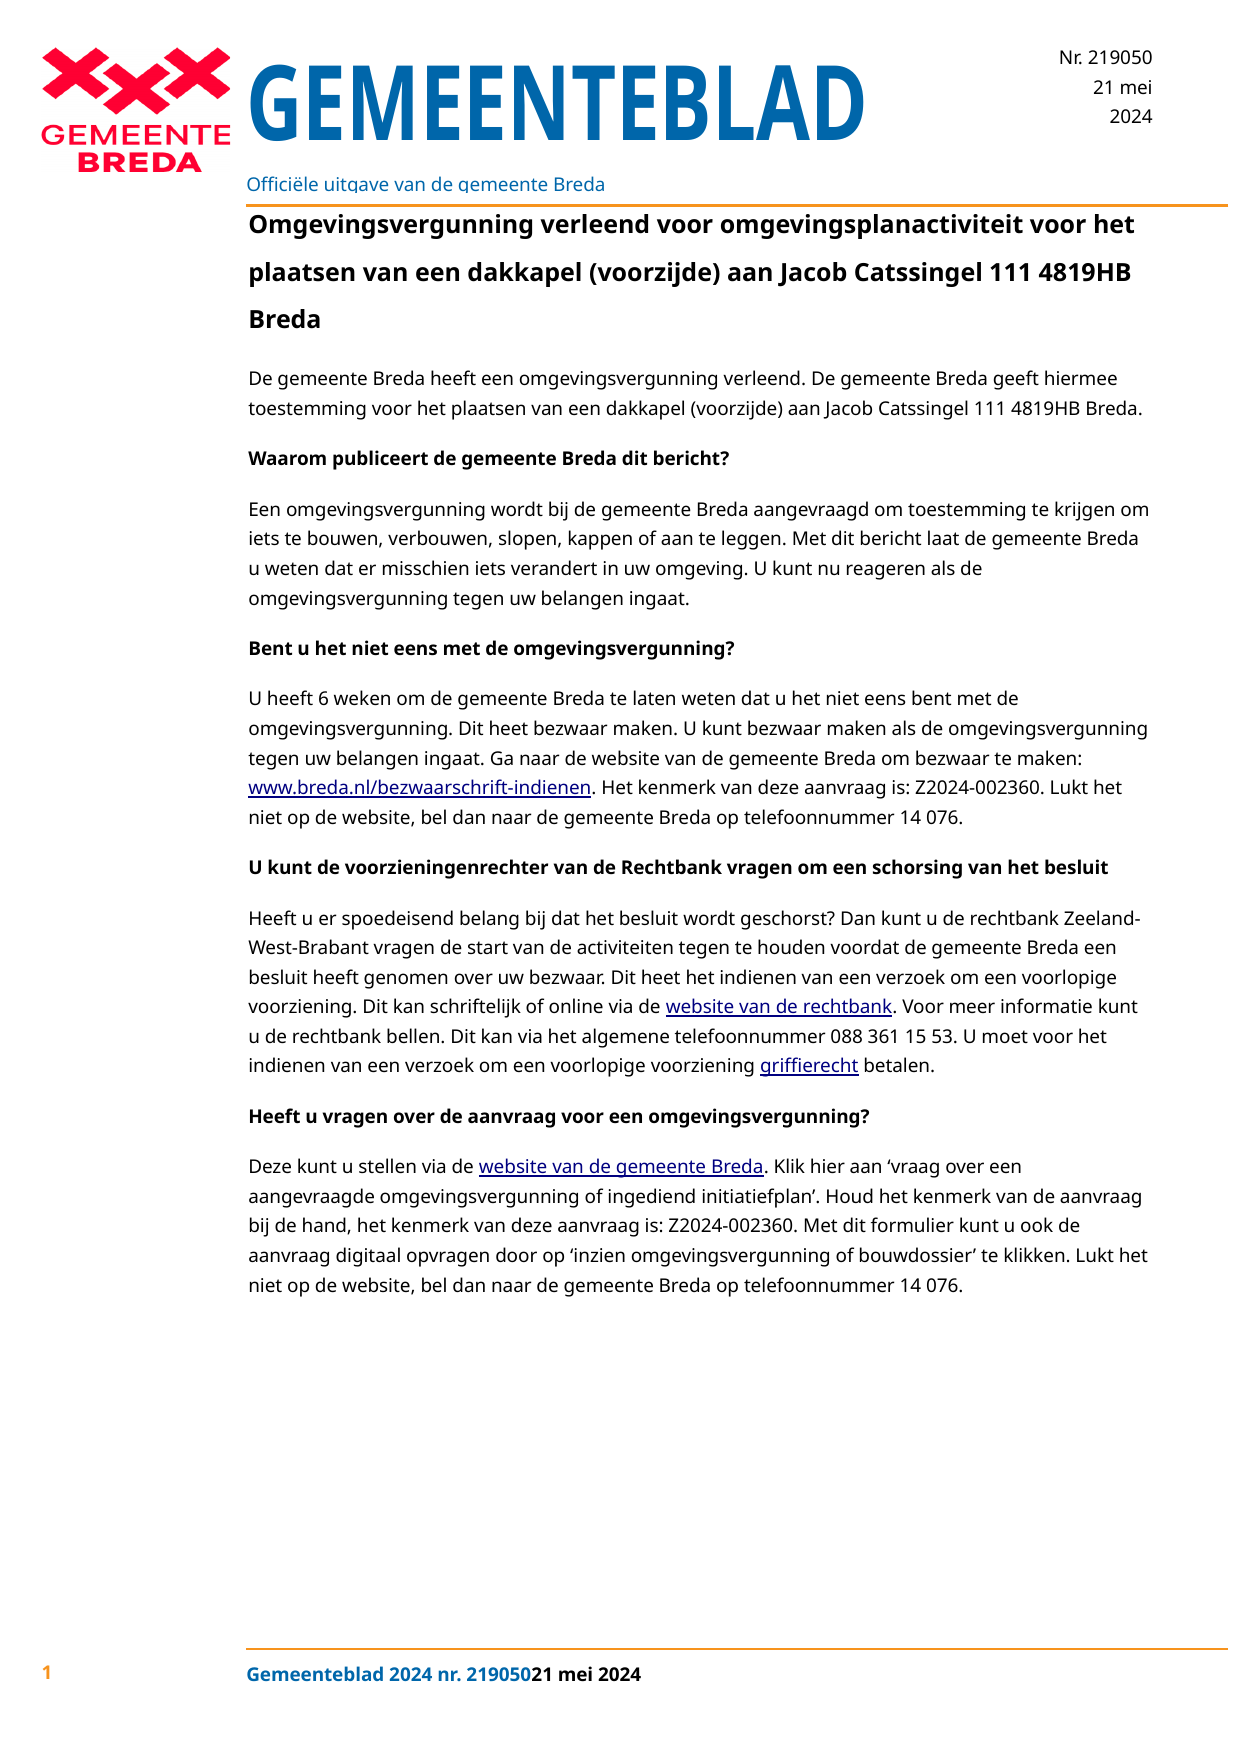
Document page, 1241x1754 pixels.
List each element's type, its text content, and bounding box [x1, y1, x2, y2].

text U heeft 6 weken om de gemeente Breda te laten weten dat u het niet eens bent met de omgevingsvergunning. Dit heet bezwaar maken. U kunt bezwaar maken als de omgevingsvergunning tegen uw belangen ingaat. Ga naar de website van de gemeente Breda om bezwaar te maken: www.breda.nl/bezwaarschrift-indienen. Het kenmerk van deze aanvraag is: Z2024-002360. Lukt het niet op de website, bel dan naar de gemeente Breda op telefoonnummer 14 076. [248, 686, 1152, 829]
text Omgevingsvergunning verleend voor omgevingsplanactiviteit voor het plaatsen van een dakkapel (voorzijde) aan Jacob Catssingel 111 4819HB Breda [248, 207, 1152, 336]
text Waarom publiceert de gemeente Breda dit bericht? [248, 446, 1152, 471]
text Bent u het niet eens met de omgevingsvergunning? [248, 635, 1152, 661]
text U kunt de voorzieningenrechter van de Rechtbank vragen om een schorsing van het besluit [248, 854, 1152, 880]
text Een omgevingsvergunning wordt bij de gemeente Breda aangevraagd om toestemming te krijgen om iets te bouwen, verbouwen, slopen, kappen of aan te leggen. Met dit bericht laat de gemeente Breda u weten dat er misschien iets verandert in uw omgeving. U kunt nu reageren als de omgevingsvergunning tegen uw belangen ingaat. [248, 496, 1152, 610]
text Heeft u er spoedeisend belang bij dat het besluit wordt geschorst? Dan kunt u de rechtbank Zeeland-West-Brabant vragen de start van de activiteiten tegen te houden voordat de gemeente Breda een besluit heeft genomen over uw bezwaar. Dit heet het indienen van een verzoek om een voorlopige voorziening. Dit kan schriftelijk of online via de website van de rechtbank. Voor meer informatie kunt u de rechtbank bellen. Dit kan via het algemene telefoonnummer 088 361 15 53. U moet voor het indienen van een verzoek om een voorlopige voorziening griffierecht betalen. [248, 905, 1152, 1078]
picture [41, 47, 231, 172]
text Deze kunt u stellen via de website van de gemeente Breda. Klik hier aan ‘vraag over een aangevraagde omgevingsvergunning of ingediend initiatiefplan’. Houd het kenmerk van de aanvraag bij de hand, het kenmerk van deze aanvraag is: Z2024-002360. Met dit formulier kunt u ook de aanvraag digitaal opvragen door op ‘inzien omgevingsvergunning of bouwdossier’ te klikken. Lukt het niet op de website, bel dan naar de gemeente Breda op telefoonnummer 14 076. [248, 1153, 1152, 1297]
text Heeft u vragen over de aanvraag voor een omgevingsvergunning? [248, 1103, 1152, 1129]
text De gemeente Breda heeft een omgevingsvergunning verleend. De gemeente Breda geeft hiermee toestemming voor het plaatsen van een dakkapel (voorzijde) aan Jacob Catssingel 111 4819HB Breda. [248, 366, 1152, 421]
